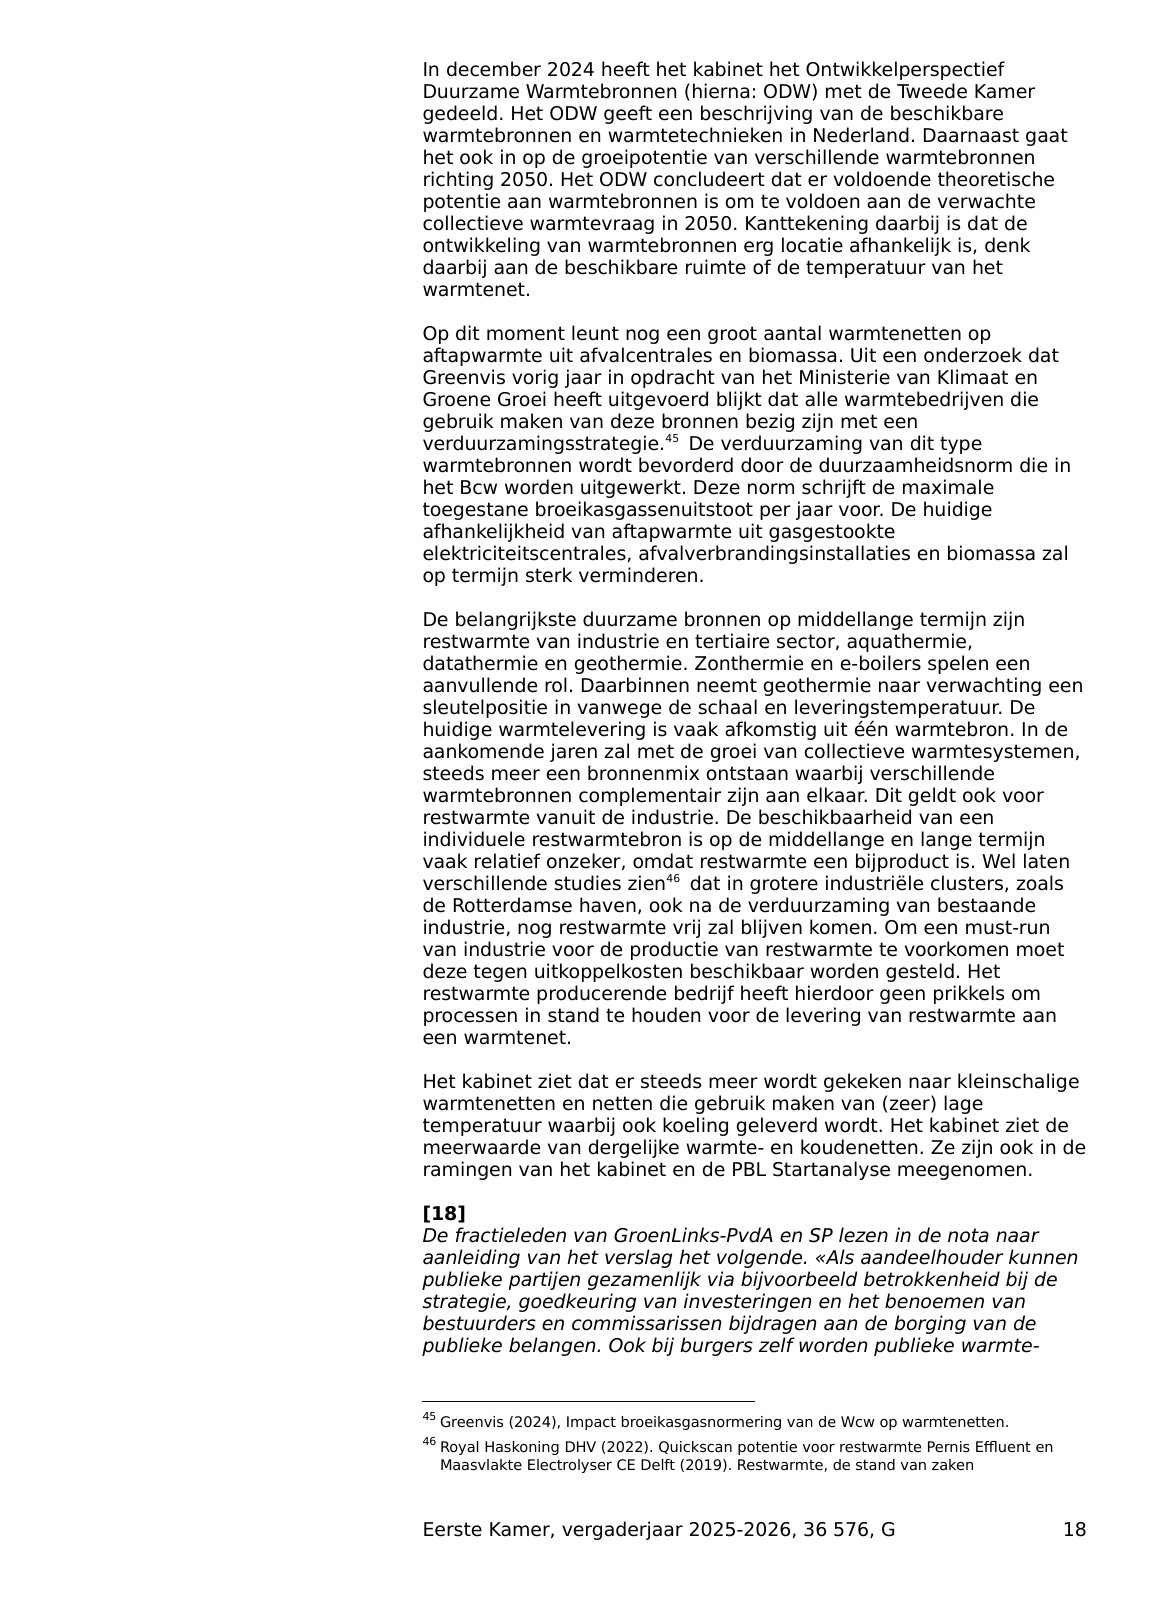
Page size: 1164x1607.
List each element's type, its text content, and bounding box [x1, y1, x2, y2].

text De fractieleden van GroenLinks-PvdA en SP lezen in de nota naar aanleiding van het verslag het volgende. «Als aandeelhouder kunnen publieke partijen gezamenlijk via bijvoorbeeld betrokkenheid bij de strategie, goedkeuring van investeringen en het benoemen van bestuurders en commissarissen bijdragen aan de borging van de publieke belangen. Ook bij burgers zelf worden publieke warmte- [422, 1225, 1087, 1357]
text De belangrijkste duurzame bronnen op middellange termijn zijn restwarmte van industrie en tertiaire sector, aquathermie, datathermie en geothermie. Zonthermie en e-boilers spelen een aanvullende rol. Daarbinnen neemt geothermie naar verwachting een sleutelpositie in vanwege de schaal en leveringstemperatuur. De huidige warmtelevering is vaak afkomstig uit één warmtebron. In de aankomende jaren zal met de groei van collectieve warmtesystemen, steeds meer een bronnenmix ontstaan waarbij verschillende warmtebronnen complementair zijn aan elkaar. Dit geldt ook voor restwarmte vanuit de industrie. De beschikbaarheid van een individuele restwarmtebron is op de middellange en lange termijn vaak relatief onzeker, omdat restwarmte een bijproduct is. Wel laten verschillende studies zien dat in grotere industriële clusters, zoals de Rotterdamse haven, ook na de verduurzaming van bestaande industrie, nog restwarmte vrij zal blijven komen. Om een must-run van industrie voor de productie van restwarmte te voorkomen moet deze tegen uitkoppelkosten beschikbaar worden gesteld. Het restwarmte producerende bedrijf heeft hierdoor geen prikkels om processen in stand te houden voor de levering van restwarmte aan een warmtenet. [422, 609, 1087, 1048]
text Royal Haskoning DHV (2022). Quickscan potentie voor restwarmte Pernis Effluent en Maasvlakte Electrolyser CE Delft (2019). Restwarmte, de stand van zaken [422, 1435, 1087, 1474]
text Op dit moment leunt nog een groot aantal warmtenetten op aftapwarmte uit afvalcentrales en biomassa. Uit een onderzoek dat Greenvis vorig jaar in opdracht van het Ministerie van Klimaat en Groene Groei heeft uitgevoerd blijkt dat alle warmtebedrijven die gebruik maken van deze bronnen bezig zijn met een verduurzamingsstrategie. De verduurzaming van dit type warmtebronnen wordt bevorderd door de duurzaamheidsnorm die in het Bcw worden uitgewerkt. Deze norm schrijft de maximale toegestane broeikasgassenuitstoot per jaar voor. De huidige afhankelijkheid van aftapwarmte uit gasgestookte elektriciteitscentrales, afvalverbrandingsinstallaties en biomassa zal op termijn sterk verminderen. [422, 323, 1087, 587]
text Het kabinet ziet dat er steeds meer wordt gekeken naar kleinschalige warmtenetten en netten die gebruik maken van (zeer) lage temperatuur waarbij ook koeling geleverd wordt. Het kabinet ziet de meerwaarde van dergelijke warmte- en koudenetten. Ze zijn ook in de ramingen van het kabinet en de PBL Startanalyse meegenomen. [422, 1071, 1087, 1181]
text Greenvis (2024), Impact broeikasgasnormering van de Wcw op warmtenetten. [422, 1410, 1087, 1432]
text [18] [422, 1203, 1087, 1225]
text In december 2024 heeft het kabinet het Ontwikkelperspectief Duurzame Warmtebronnen (hierna: ODW) met de Tweede Kamer gedeeld. Het ODW geeft een beschrijving van de beschikbare warmtebronnen en warmtetechnieken in Nederland. Daarnaast gaat het ook in op de groeipotentie van verschillende warmtebronnen richting 2050. Het ODW concludeert dat er voldoende theoretische potentie aan warmtebronnen is om te voldoen aan de verwachte collectieve warmtevraag in 2050. Kanttekening daarbij is dat de ontwikkeling van warmtebronnen erg locatie afhankelijk is, denk daarbij aan de beschikbare ruimte of de temperatuur van het warmtenet. [422, 59, 1087, 301]
